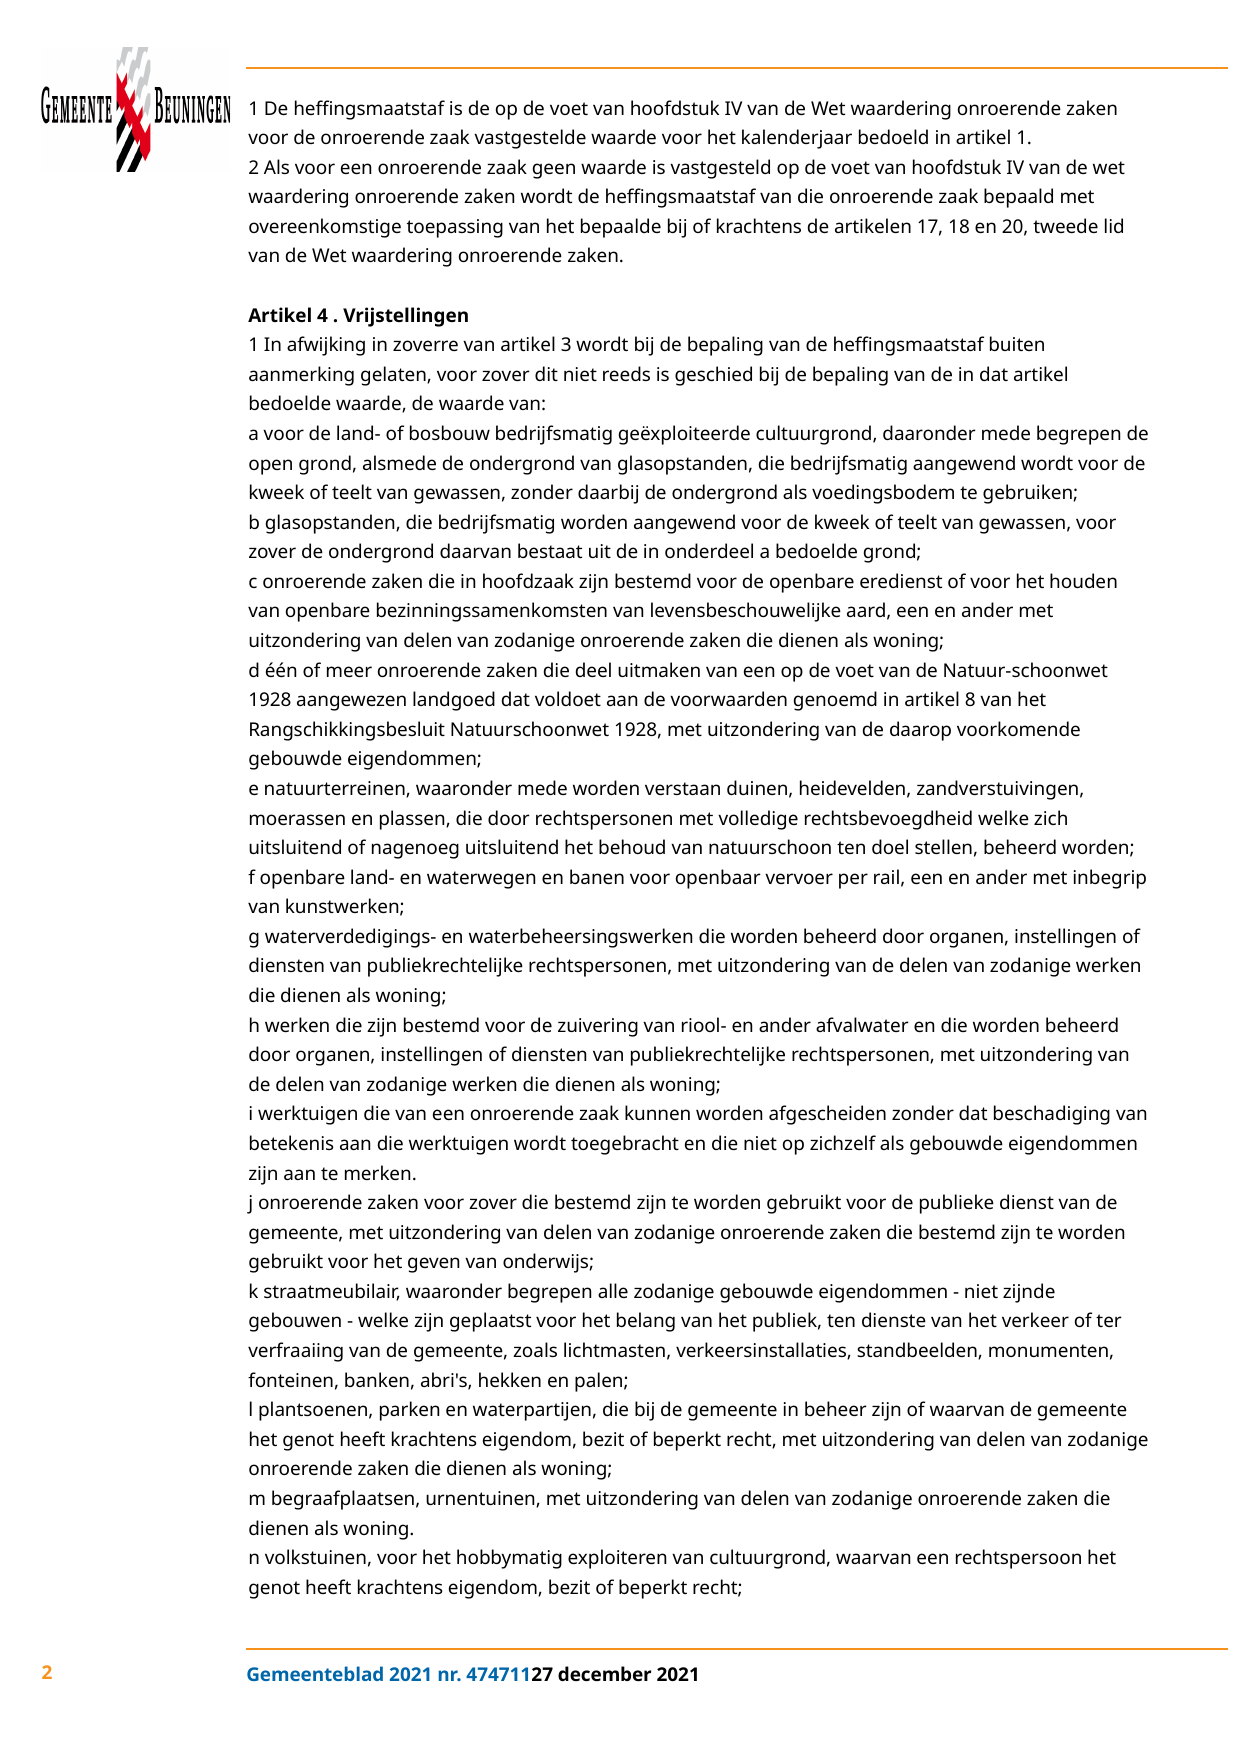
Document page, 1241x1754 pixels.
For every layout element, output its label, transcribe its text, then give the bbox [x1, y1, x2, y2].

text 1 In afwijking in zoverre van artikel 3 wordt bij de bepaling van de heffingsmaatstaf buiten aanmerking gelaten, voor zover dit niet reeds is geschied bij de bepaling van de in dat artikel bedoelde waarde, de waarde van: [248, 331, 1152, 416]
text 1 De heffingsmaatstaf is de op de voet van hoofdstuk IV van de Wet waardering onroerende zaken voor de onroerende zaak vastgestelde waarde voor het kalenderjaar bedoeld in artikel 1. [248, 95, 1152, 150]
text l plantsoenen, parken en waterpartijen, die bij de gemeente in beheer zijn of waarvan de gemeente het genot heeft krachtens eigendom, bezit of beperkt recht, met uitzondering van delen van zodanige onroerende zaken die dienen als woning; [248, 1396, 1152, 1481]
text h werken die zijn bestemd voor de zuivering van riool- en ander afvalwater en die worden beheerd door organen, instellingen of diensten van publiekrechtelijke rechtspersonen, met uitzondering van de delen van zodanige werken die dienen als woning; [248, 1012, 1152, 1097]
text g waterverdedigings- en waterbeheersingswerken die worden beheerd door organen, instellingen of diensten van publiekrechtelijke rechtspersonen, met uitzondering van de delen van zodanige werken die dienen als woning; [248, 923, 1152, 1008]
picture [41, 47, 231, 172]
text m begraafplaatsen, urnentuinen, met uitzondering van delen van zodanige onroerende zaken die dienen als woning. [248, 1485, 1152, 1541]
text Artikel 4 . Vrijstellingen [248, 302, 1152, 328]
text i werktuigen die van een onroerende zaak kunnen worden afgescheiden zonder dat beschadiging van betekenis aan die werktuigen wordt toegebracht en die niet op zichzelf als gebouwde eigendommen zijn aan te merken. [248, 1101, 1152, 1186]
text d één of meer onroerende zaken die deel uitmaken van een op de voet van de Natuur-schoonwet 1928 aangewezen landgoed dat voldoet aan de voorwaarden genoemd in artikel 8 van het Rangschikkingsbesluit Natuurschoonwet 1928, met uitzondering van de daarop voorkomende gebouwde eigendommen; [248, 657, 1152, 771]
text 2 Als voor een onroerende zaak geen waarde is vastgesteld op de voet van hoofdstuk IV van de wet waardering onroerende zaken wordt de heffingsmaatstaf van die onroerende zaak bepaald met overeenkomstige toepassing van het bepaalde bij of krachtens de artikelen 17, 18 en 20, tweede lid van de Wet waardering onroerende zaken. [248, 154, 1152, 268]
text e natuurterreinen, waaronder mede worden verstaan duinen, heidevelden, zandverstuivingen, moerassen en plassen, die door rechtspersonen met volledige rechtsbevoegdheid welke zich uitsluitend of nagenoeg uitsluitend het behoud van natuurschoon ten doel stellen, beheerd worden; [248, 775, 1152, 860]
text j onroerende zaken voor zover die bestemd zijn te worden gebruikt voor de publieke dienst van de gemeente, met uitzondering van delen van zodanige onroerende zaken die bestemd zijn te worden gebruikt voor het geven van onderwijs; [248, 1189, 1152, 1274]
text n volkstuinen, voor het hobbymatig exploiteren van cultuurgrond, waarvan een rechtspersoon het genot heeft krachtens eigendom, bezit of beperkt recht; [248, 1544, 1152, 1600]
text b glasopstanden, die bedrijfsmatig worden aangewend voor de kweek of teelt van gewassen, voor zover de ondergrond daarvan bestaat uit de in onderdeel a bedoelde grond; [248, 509, 1152, 564]
text f openbare land- en waterwegen en banen voor openbaar vervoer per rail, een en ander met inbegrip van kunstwerken; [248, 864, 1152, 919]
text a voor de land- of bosbouw bedrijfsmatig geëxploiteerde cultuurgrond, daaronder mede begrepen de open grond, alsmede de ondergrond van glasopstanden, die bedrijfsmatig aangewend wordt voor de kweek of teelt van gewassen, zonder daarbij de ondergrond als voedingsbodem te gebruiken; [248, 420, 1152, 505]
text c onroerende zaken die in hoofdzaak zijn bestemd voor de openbare eredienst of voor het houden van openbare bezinningssamenkomsten van levensbeschouwelijke aard, een en ander met uitzondering van delen van zodanige onroerende zaken die dienen als woning; [248, 568, 1152, 653]
text k straatmeubilair, waaronder begrepen alle zodanige gebouwde eigendommen - niet zijnde gebouwen - welke zijn geplaatst voor het belang van het publiek, ten dienste van het verkeer of ter verfraaiing van de gemeente, zoals lichtmasten, verkeersinstallaties, standbeelden, monumenten, fonteinen, banken, abri's, hekken en palen; [248, 1278, 1152, 1393]
